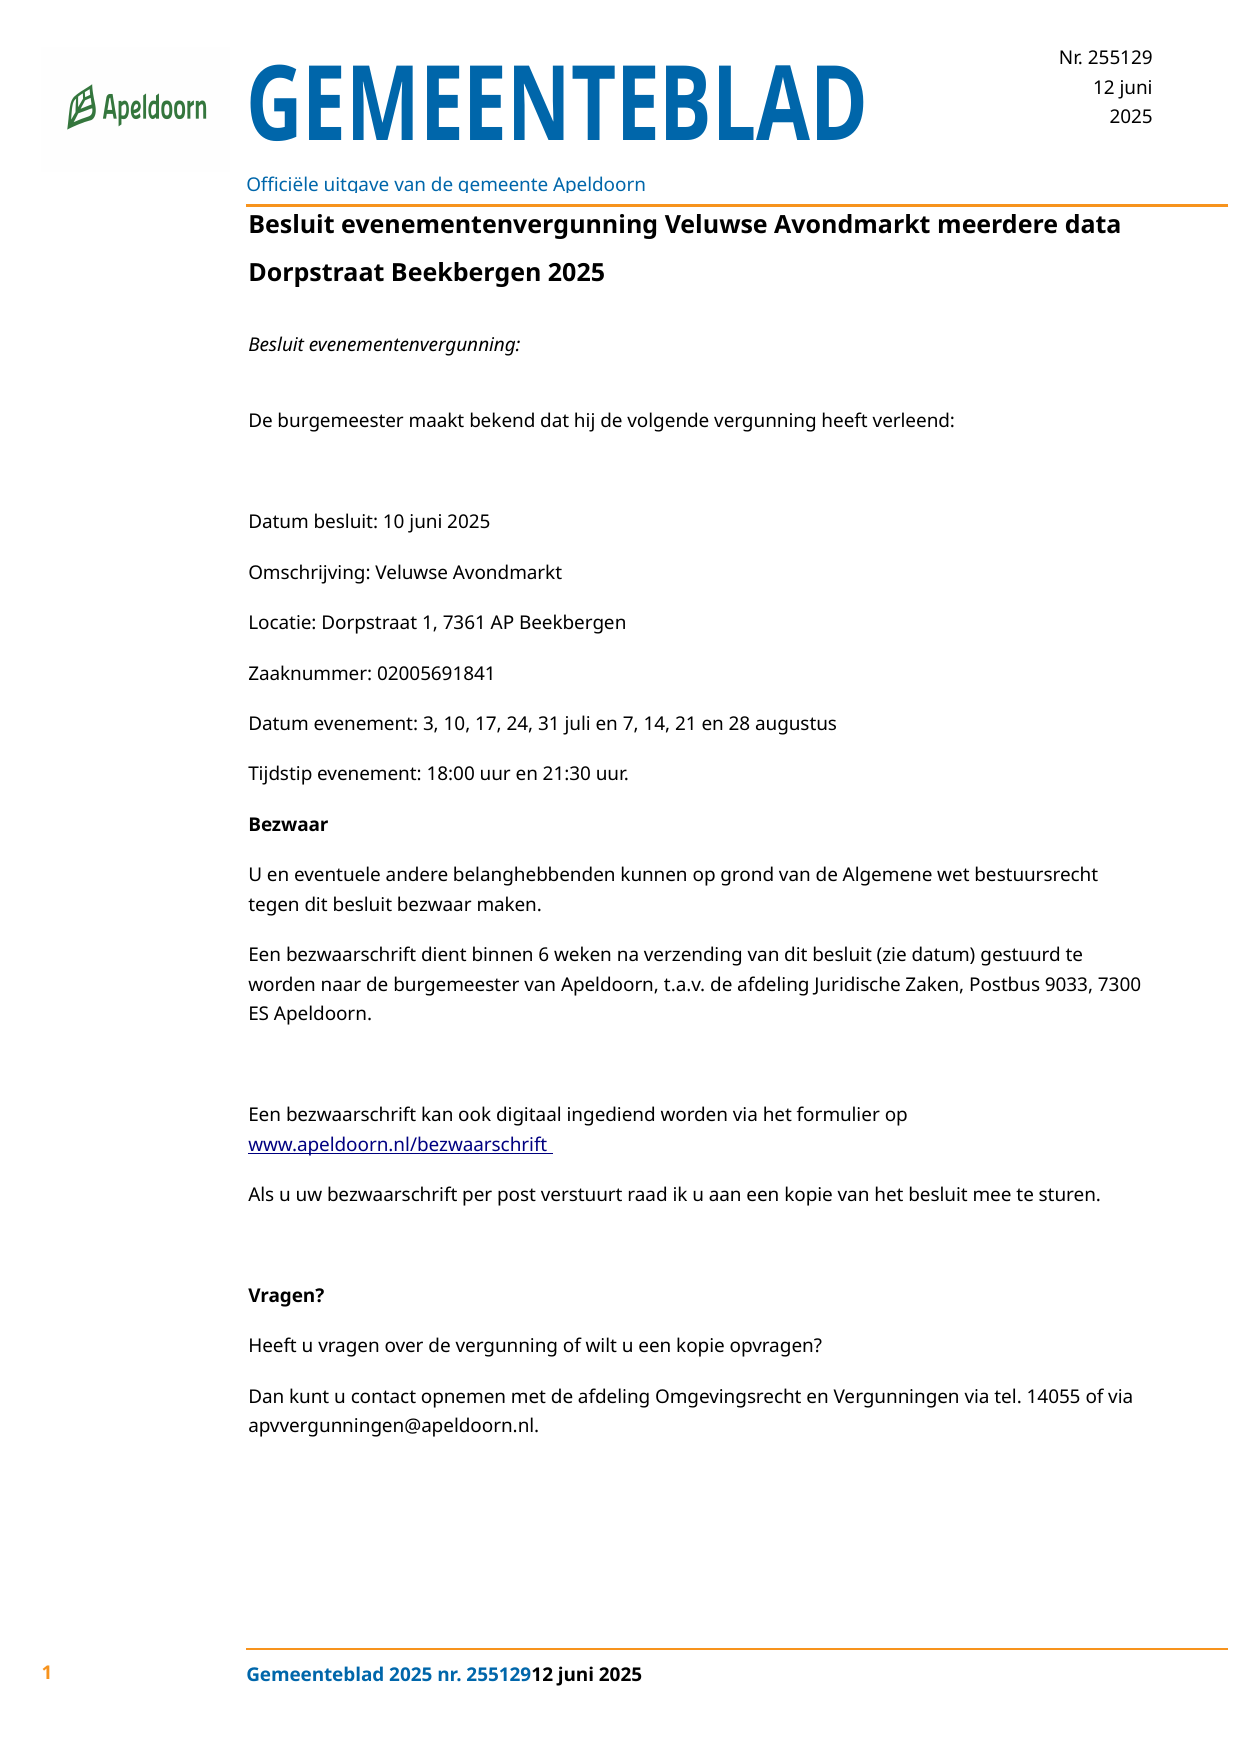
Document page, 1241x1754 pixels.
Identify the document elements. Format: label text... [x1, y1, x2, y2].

text Als u uw bezwaarschrift per post verstuurt raad ik u aan een kopie van het besluit mee te sturen. [248, 1181, 1152, 1207]
text Datum evenement: 3, 10, 17, 24, 31 juli en 7, 14, 21 en 28 augustus [248, 710, 1152, 736]
text Omschrijving: Veluwse Avondmarkt [248, 559, 1152, 584]
text Zaaknummer: 02005691841 [248, 660, 1152, 685]
text Besluit evenementenvergunning Veluwse Avondmarkt meerdere data Dorpstraat Beekbergen 2025 [248, 207, 1152, 288]
text Heeft u vragen over de vergunning of wilt u een kopie opvragen? [248, 1333, 1152, 1358]
text Bezwaar [248, 811, 1152, 837]
text Dan kunt u contact opnemen met de afdeling Omgevingsrecht en Vergunningen via tel. 14055 of via apvvergunningen@apeldoorn.nl. [248, 1383, 1152, 1438]
text Tijdstip evenement: 18:00 uur en 21:30 uur. [248, 761, 1152, 786]
text Datum besluit: 10 juni 2025 [248, 508, 1152, 534]
text Een bezwaarschrift dient binnen 6 weken na verzending van dit besluit (zie datum) gestuurd te worden naar de burgemeester van Apeldoorn, t.a.v. de afdeling Juridische Zaken, Postbus 9033, 7300 ES Apeldoorn. [248, 941, 1152, 1026]
text Besluit evenementenvergunning: [248, 331, 1152, 357]
text De burgemeester maakt bekend dat hij de volgende vergunning heeft verleend: [248, 408, 1152, 433]
picture [41, 47, 231, 172]
text Een bezwaarschrift kan ook digitaal ingediend worden via het formulier op www.apeldoorn.nl/bezwaarschrift [248, 1101, 1152, 1157]
text Vragen? [248, 1282, 1152, 1308]
text Locatie: Dorpstraat 1, 7361 AP Beekbergen [248, 609, 1152, 635]
text U en eventuele andere belanghebbenden kunnen op grond van de Algemene wet bestuursrecht tegen dit besluit bezwaar maken. [248, 861, 1152, 917]
